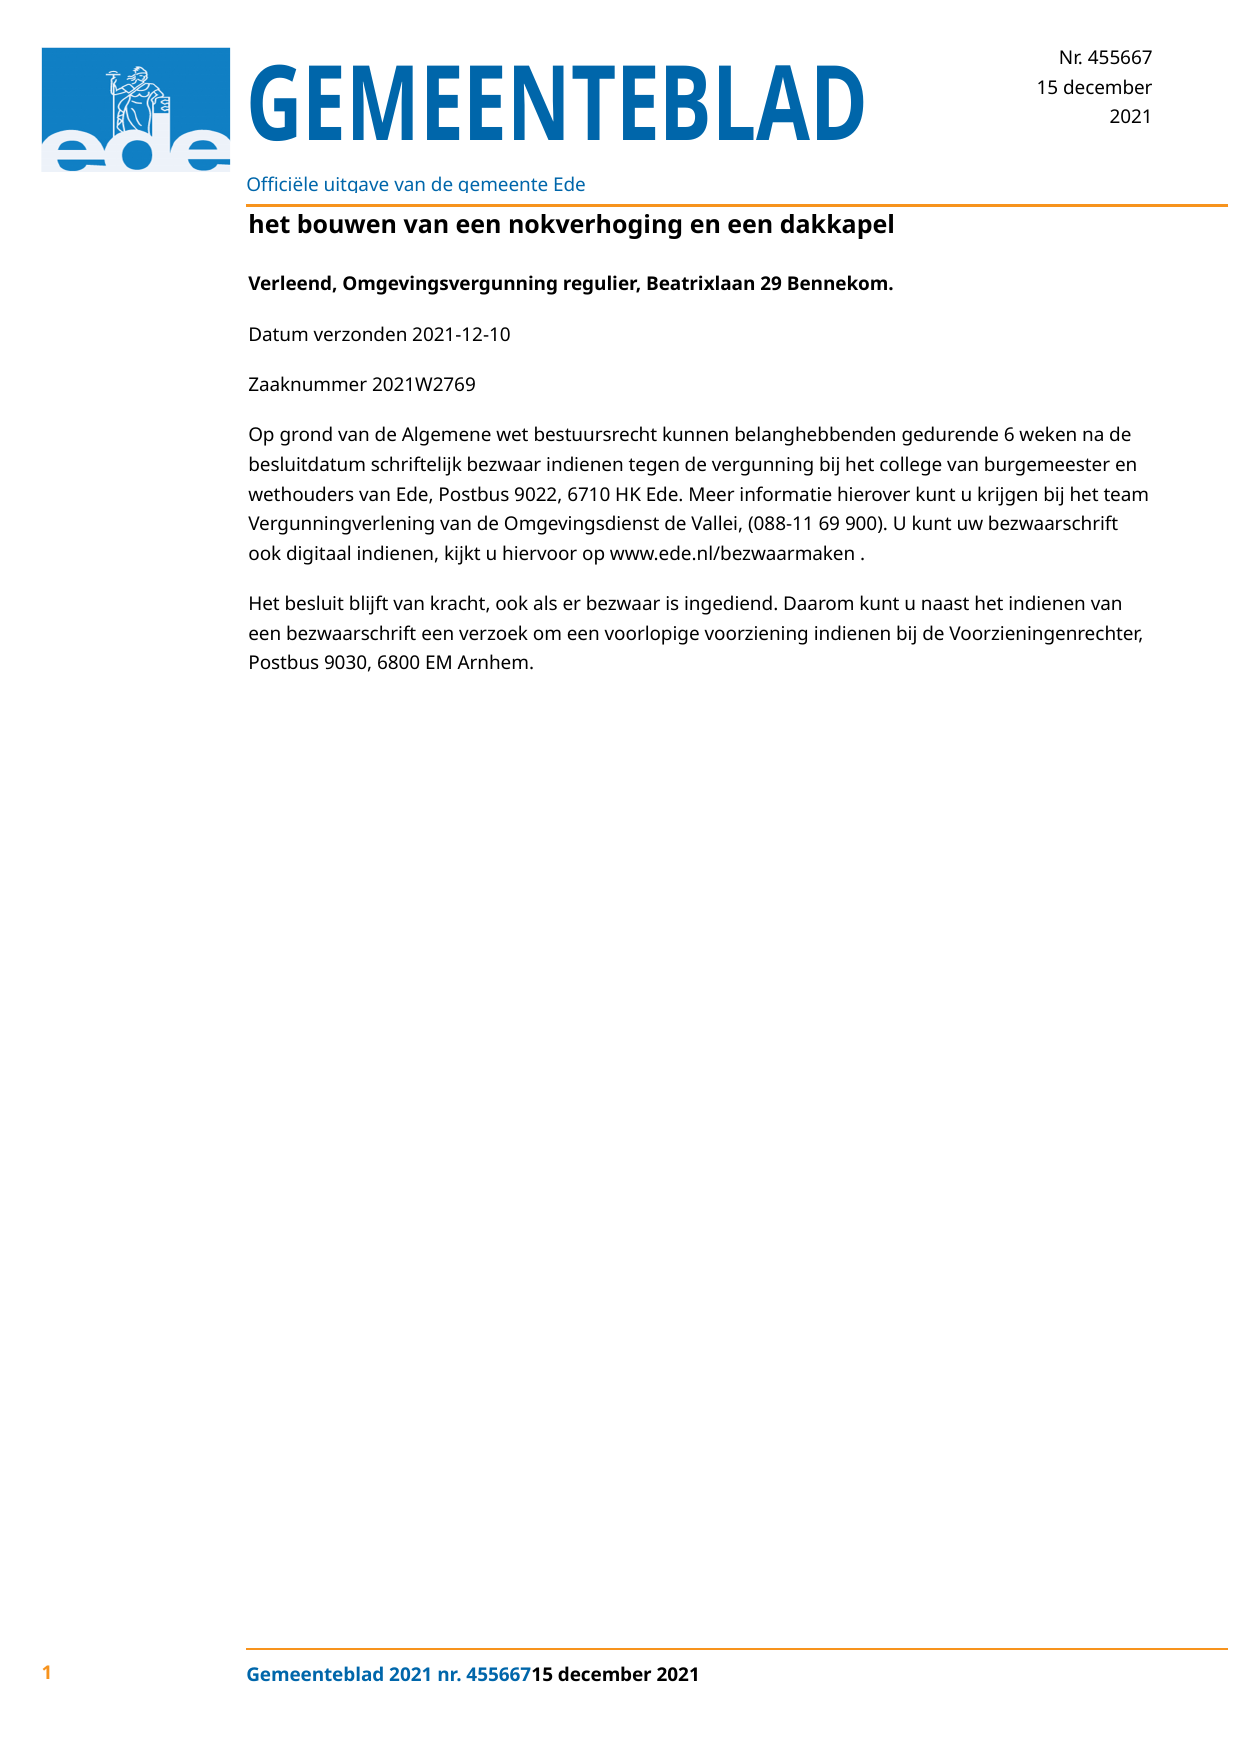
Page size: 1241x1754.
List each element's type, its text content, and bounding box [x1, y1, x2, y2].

text Op grond van de Algemene wet bestuursrecht kunnen belanghebbenden gedurende 6 weken na de besluitdatum schriftelijk bezwaar indienen tegen de vergunning bij het college van burgemeester en wethouders van Ede, Postbus 9022, 6710 HK Ede. Meer informatie hierover kunt u krijgen bij het team Vergunningverlening van de Omgevingsdienst de Vallei, (088-11 69 900). U kunt uw bezwaarschrift ook digitaal indienen, kijkt u hiervoor op www.ede.nl/bezwaarmaken . [248, 422, 1152, 566]
text Het besluit blijft van kracht, ook als er bezwaar is ingediend. Daarom kunt u naast het indienen van een bezwaarschrift een verzoek om een voorlopige voorziening indienen bij de Voorzieningenrechter, Postbus 9030, 6800 EM Arnhem. [248, 590, 1152, 675]
text Datum verzonden 2021-12-10 [248, 321, 1152, 346]
text Verleend, Omgevingsvergunning regulier, Beatrixlaan 29 Bennekom. [248, 270, 1152, 296]
text het bouwen van een nokverhoging en een dakkapel [248, 207, 1152, 241]
picture [41, 47, 231, 172]
text Zaaknummer 2021W2769 [248, 371, 1152, 397]
